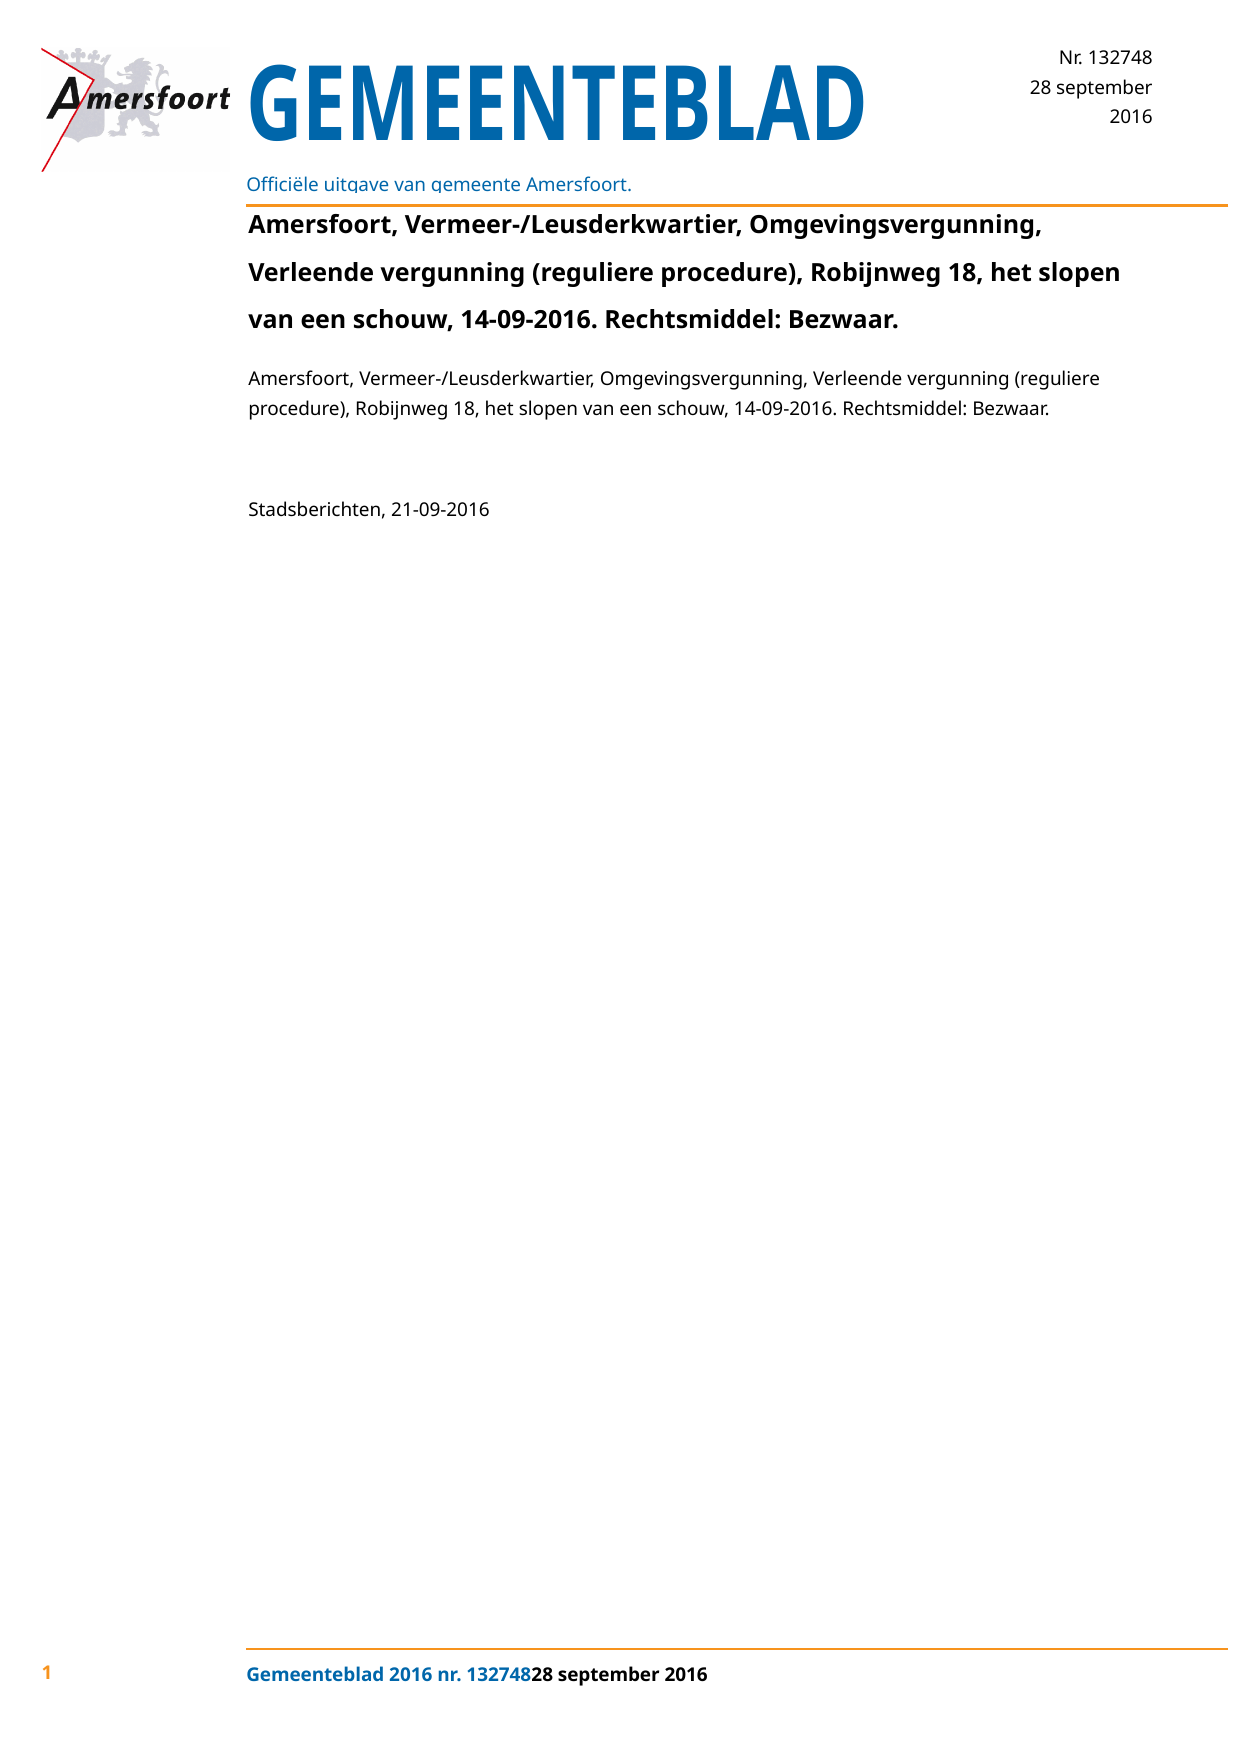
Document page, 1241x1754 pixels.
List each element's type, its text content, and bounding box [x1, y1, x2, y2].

text Amersfoort, Vermeer-/Leusderkwartier, Omgevingsvergunning, Verleende vergunning (reguliere procedure), Robijnweg 18, het slopen van een schouw, 14-09-2016. Rechtsmiddel: Bezwaar. [248, 207, 1152, 336]
text Stadsberichten, 21-09-2016 [248, 496, 1152, 522]
picture [41, 47, 231, 172]
text Amersfoort, Vermeer-/Leusderkwartier, Omgevingsvergunning, Verleende vergunning (reguliere procedure), Robijnweg 18, het slopen van een schouw, 14-09-2016. Rechtsmiddel: Bezwaar. [248, 366, 1152, 421]
